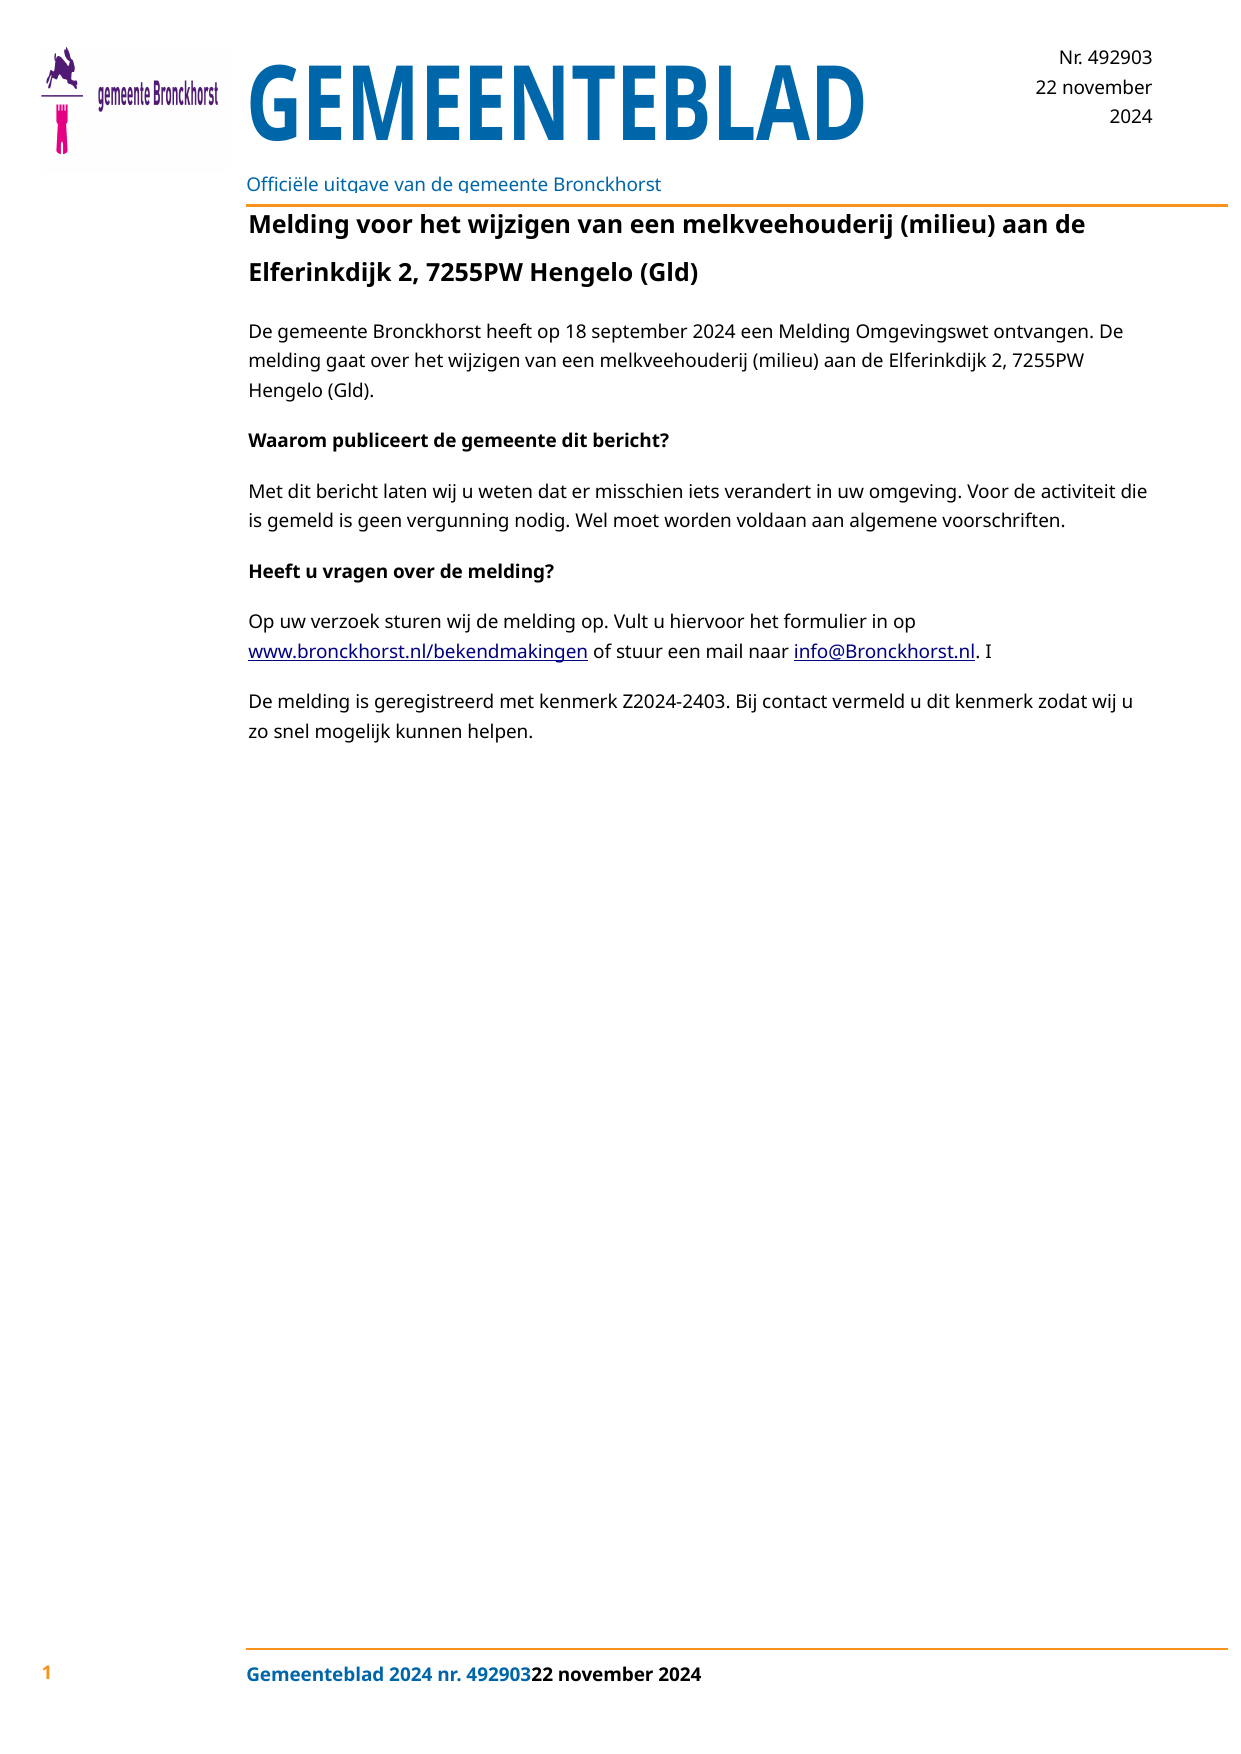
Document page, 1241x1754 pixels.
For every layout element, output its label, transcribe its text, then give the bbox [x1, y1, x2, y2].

picture [41, 47, 231, 172]
text Op uw verzoek sturen wij de melding op. Vult u hiervoor het formulier in op www.bronckhorst.nl/bekendmakingen of stuur een mail naar info@Bronckhorst.nl. I [248, 608, 1152, 664]
text Melding voor het wijzigen van een melkveehouderij (milieu) aan de Elferinkdijk 2, 7255PW Hengelo (Gld) [248, 207, 1152, 288]
text Met dit bericht laten wij u weten dat er misschien iets verandert in uw omgeving. Voor de activiteit die is gemeld is geen vergunning nodig. Wel moet worden voldaan aan algemene voorschriften. [248, 478, 1152, 533]
text De gemeente Bronckhorst heeft op 18 september 2024 een Melding Omgevingswet ontvangen. De melding gaat over het wijzigen van een melkveehouderij (milieu) aan de Elferinkdijk 2, 7255PW Hengelo (Gld). [248, 318, 1152, 403]
text Waarom publiceert de gemeente dit bericht? [248, 427, 1152, 453]
text Heeft u vragen over de melding? [248, 558, 1152, 584]
text De melding is geregistreerd met kenmerk Z2024-2403. Bij contact vermeld u dit kenmerk zodat wij u zo snel mogelijk kunnen helpen. [248, 688, 1152, 744]
